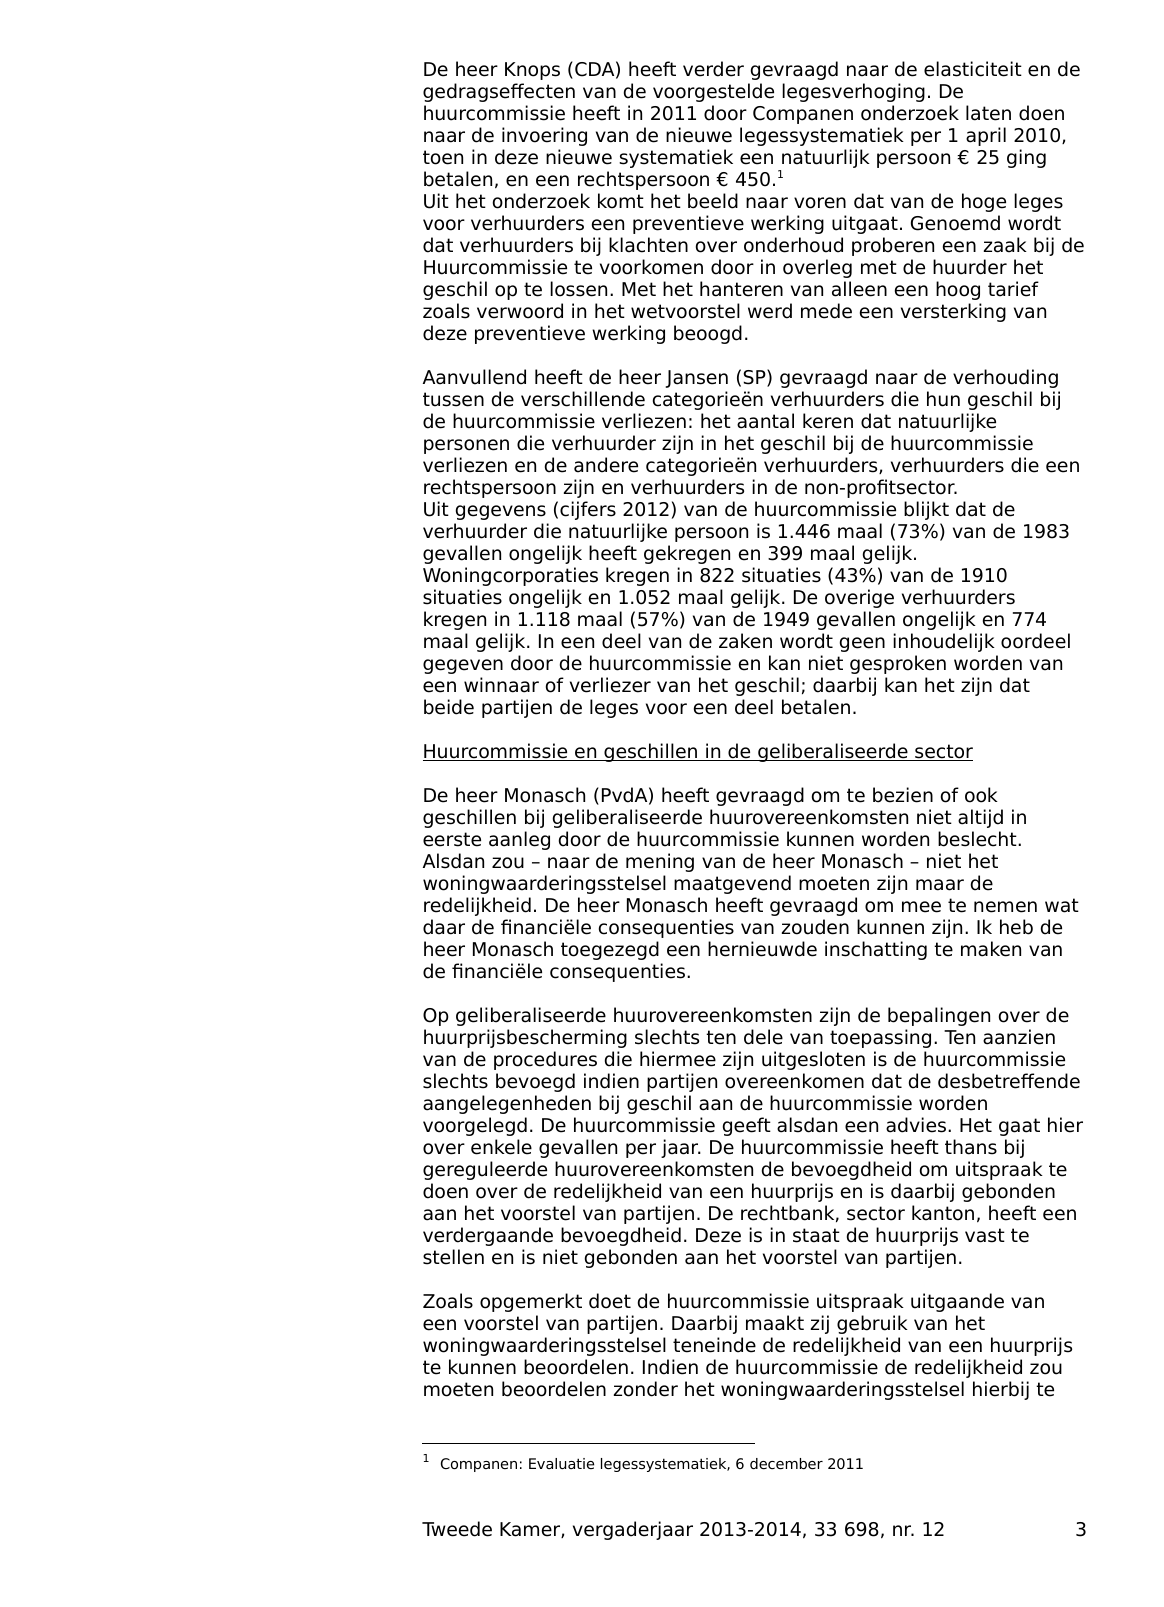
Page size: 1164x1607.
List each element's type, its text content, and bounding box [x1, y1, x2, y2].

text De heer Knops (CDA) heeft verder gevraagd naar de elasticiteit en de gedragseffecten van de voorgestelde legesverhoging. De huurcommissie heeft in 2011 door Companen onderzoek laten doen naar de invoering van de nieuwe legessystematiek per 1 april 2010, toen in deze nieuwe systematiek een natuurlijk persoon € 25 ging betalen, en een rechtspersoon € 450. [422, 59, 1087, 191]
text Zoals opgemerkt doet de huurcommissie uitspraak uitgaande van een voorstel van partijen. Daarbij maakt zij gebruik van het woningwaarderingsstelsel teneinde de redelijkheid van een huurprijs te kunnen beoordelen. Indien de huurcommissie de redelijkheid zou moeten beoordelen zonder het woningwaarderingsstelsel hierbij te [422, 1291, 1087, 1401]
text Op geliberaliseerde huurovereenkomsten zijn de bepalingen over de huurprijsbescherming slechts ten dele van toepassing. Ten aanzien van de procedures die hiermee zijn uitgesloten is de huurcommissie slechts bevoegd indien partijen overeenkomen dat de desbetreffende aangelegenheden bij geschil aan de huurcommissie worden voorgelegd. De huurcommissie geeft alsdan een advies. Het gaat hier over enkele gevallen per jaar. De huurcommissie heeft thans bij gereguleerde huurovereenkomsten de bevoegdheid om uitspraak te doen over de redelijkheid van een huurprijs en is daarbij gebonden aan het voorstel van partijen. De rechtbank, sector kanton, heeft een verdergaande bevoegdheid. Deze is in staat de huurprijs vast te stellen en is niet gebonden aan het voorstel van partijen. [422, 1005, 1087, 1269]
text De heer Monasch (PvdA) heeft gevraagd om te bezien of ook geschillen bij geliberaliseerde huurovereenkomsten niet altijd in eerste aanleg door de huurcommissie kunnen worden beslecht. Alsdan zou – naar de mening van de heer Monasch – niet het woningwaarderingsstelsel maatgevend moeten zijn maar de redelijkheid. De heer Monasch heeft gevraagd om mee te nemen wat daar de financiële consequenties van zouden kunnen zijn. Ik heb de heer Monasch toegezegd een hernieuwde inschatting te maken van de financiële consequenties. [422, 785, 1087, 983]
subtitle Huurcommissie en geschillen in de geliberaliseerde sector [422, 741, 1087, 763]
text Uit het onderzoek komt het beeld naar voren dat van de hoge leges voor verhuurders een preventieve werking uitgaat. Genoemd wordt dat verhuurders bij klachten over onderhoud proberen een zaak bij de Huurcommissie te voorkomen door in overleg met de huurder het geschil op te lossen. Met het hanteren van alleen een hoog tarief zoals verwoord in het wetvoorstel werd mede een versterking van deze preventieve werking beoogd. [422, 191, 1087, 345]
text Uit gegevens (cijfers 2012) van de huurcommissie blijkt dat de verhuurder die natuurlijke persoon is 1.446 maal (73%) van de 1983 gevallen ongelijk heeft gekregen en 399 maal gelijk. Woningcorporaties kregen in 822 situaties (43%) van de 1910 situaties ongelijk en 1.052 maal gelijk. De overige verhuurders kregen in 1.118 maal (57%) van de 1949 gevallen ongelijk en 774 maal gelijk. In een deel van de zaken wordt geen inhoudelijk oordeel gegeven door de huurcommissie en kan niet gesproken worden van een winnaar of verliezer van het geschil; daarbij kan het zijn dat beide partijen de leges voor een deel betalen. [422, 499, 1087, 719]
text Aanvullend heeft de heer Jansen (SP) gevraagd naar de verhouding tussen de verschillende categorieën verhuurders die hun geschil bij de huurcommissie verliezen: het aantal keren dat natuurlijke personen die verhuurder zijn in het geschil bij de huurcommissie verliezen en de andere categorieën verhuurders, verhuurders die een rechtspersoon zijn en verhuurders in de non-profitsector. [422, 367, 1087, 499]
text Companen: Evaluatie legessystematiek, 6 december 2011 [422, 1452, 1087, 1474]
